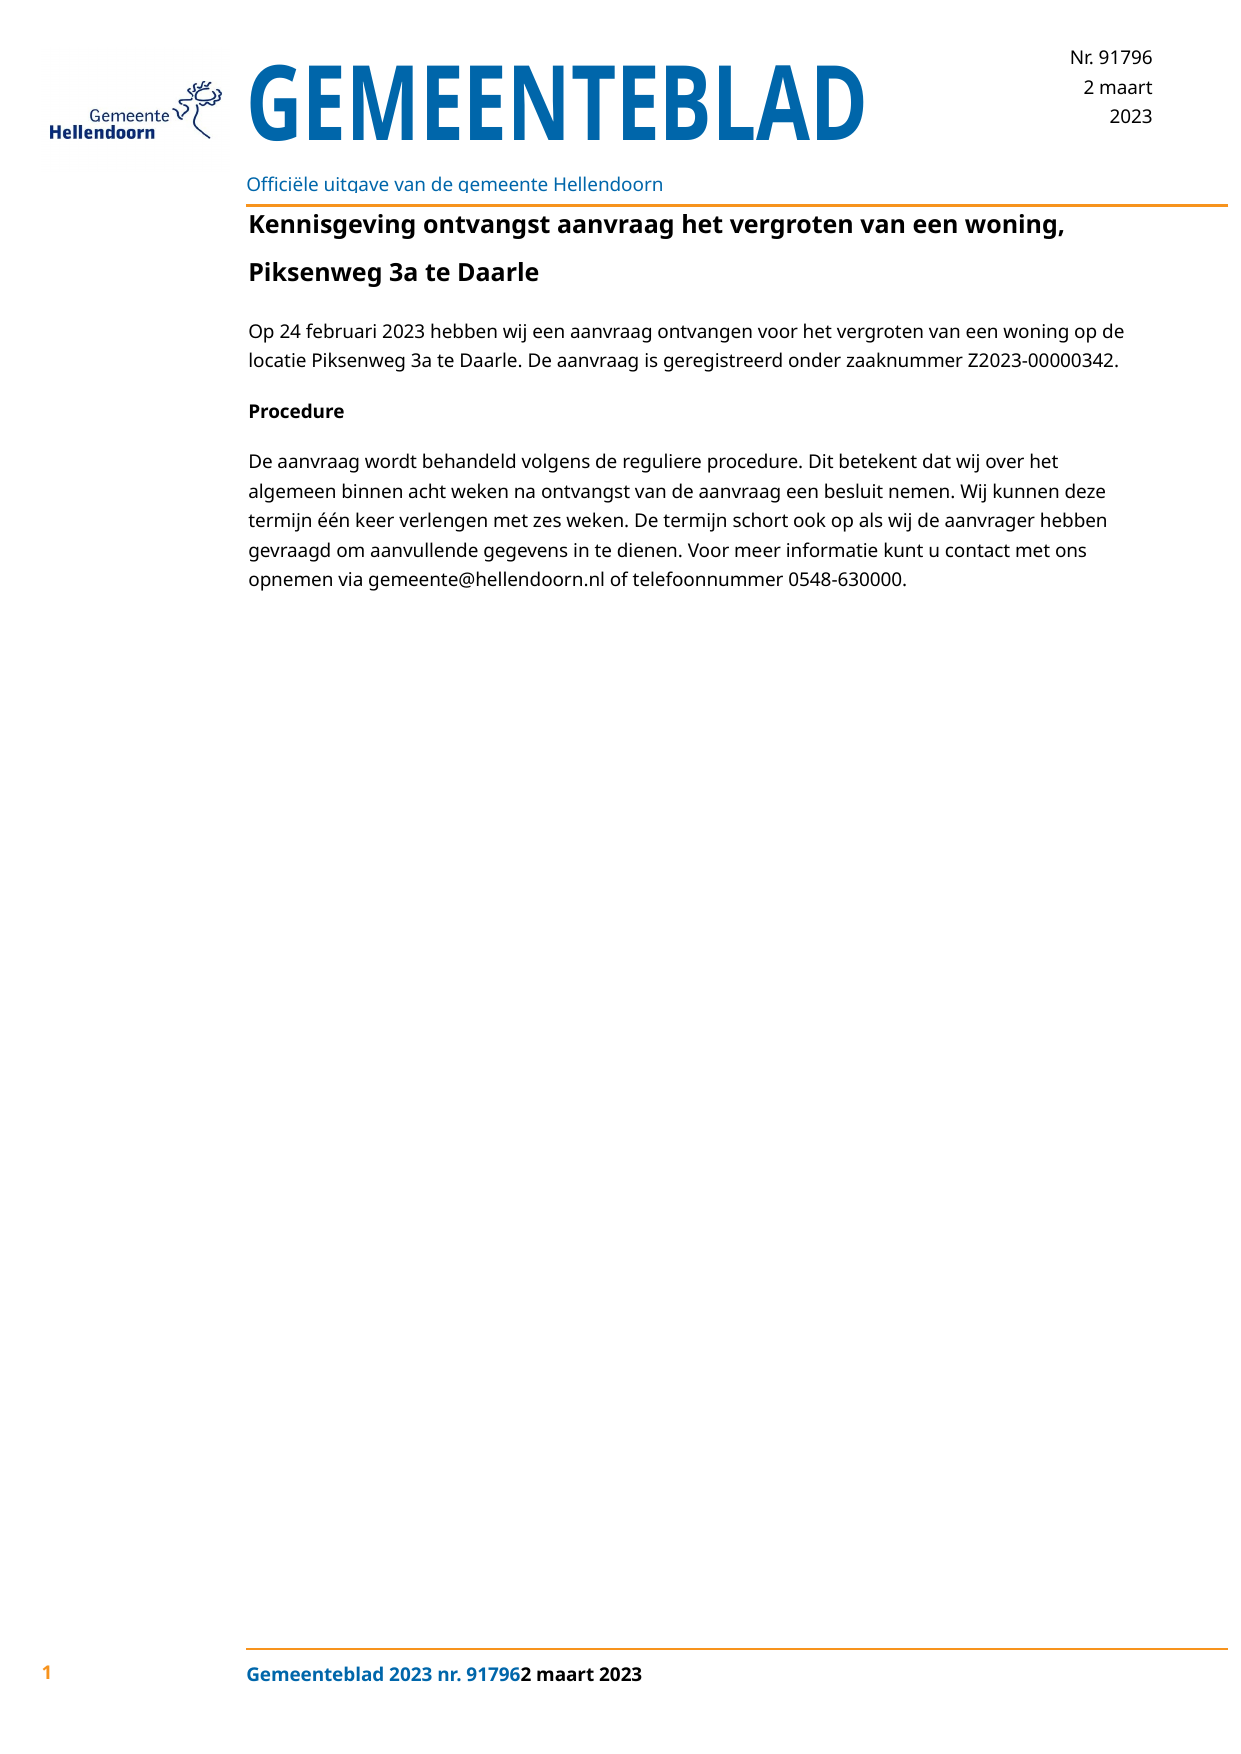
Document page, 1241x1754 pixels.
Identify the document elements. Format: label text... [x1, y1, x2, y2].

text De aanvraag wordt behandeld volgens de reguliere procedure. Dit betekent dat wij over het algemeen binnen acht weken na ontvangst van de aanvraag een besluit nemen. Wij kunnen deze termijn één keer verlengen met zes weken. De termijn schort ook op als wij de aanvrager hebben gevraagd om aanvullende gegevens in te dienen. Voor meer informatie kunt u contact met ons opnemen via gemeente@hellendoorn.nl of telefoonnummer 0548-630000. [248, 448, 1152, 592]
text Procedure [248, 398, 1152, 424]
picture [41, 47, 231, 172]
text Op 24 februari 2023 hebben wij een aanvraag ontvangen voor het vergroten van een woning op de locatie Piksenweg 3a te Daarle. De aanvraag is geregistreerd onder zaaknummer Z2023-00000342. [248, 318, 1152, 373]
text Kennisgeving ontvangst aanvraag het vergroten van een woning, Piksenweg 3a te Daarle [248, 207, 1152, 288]
